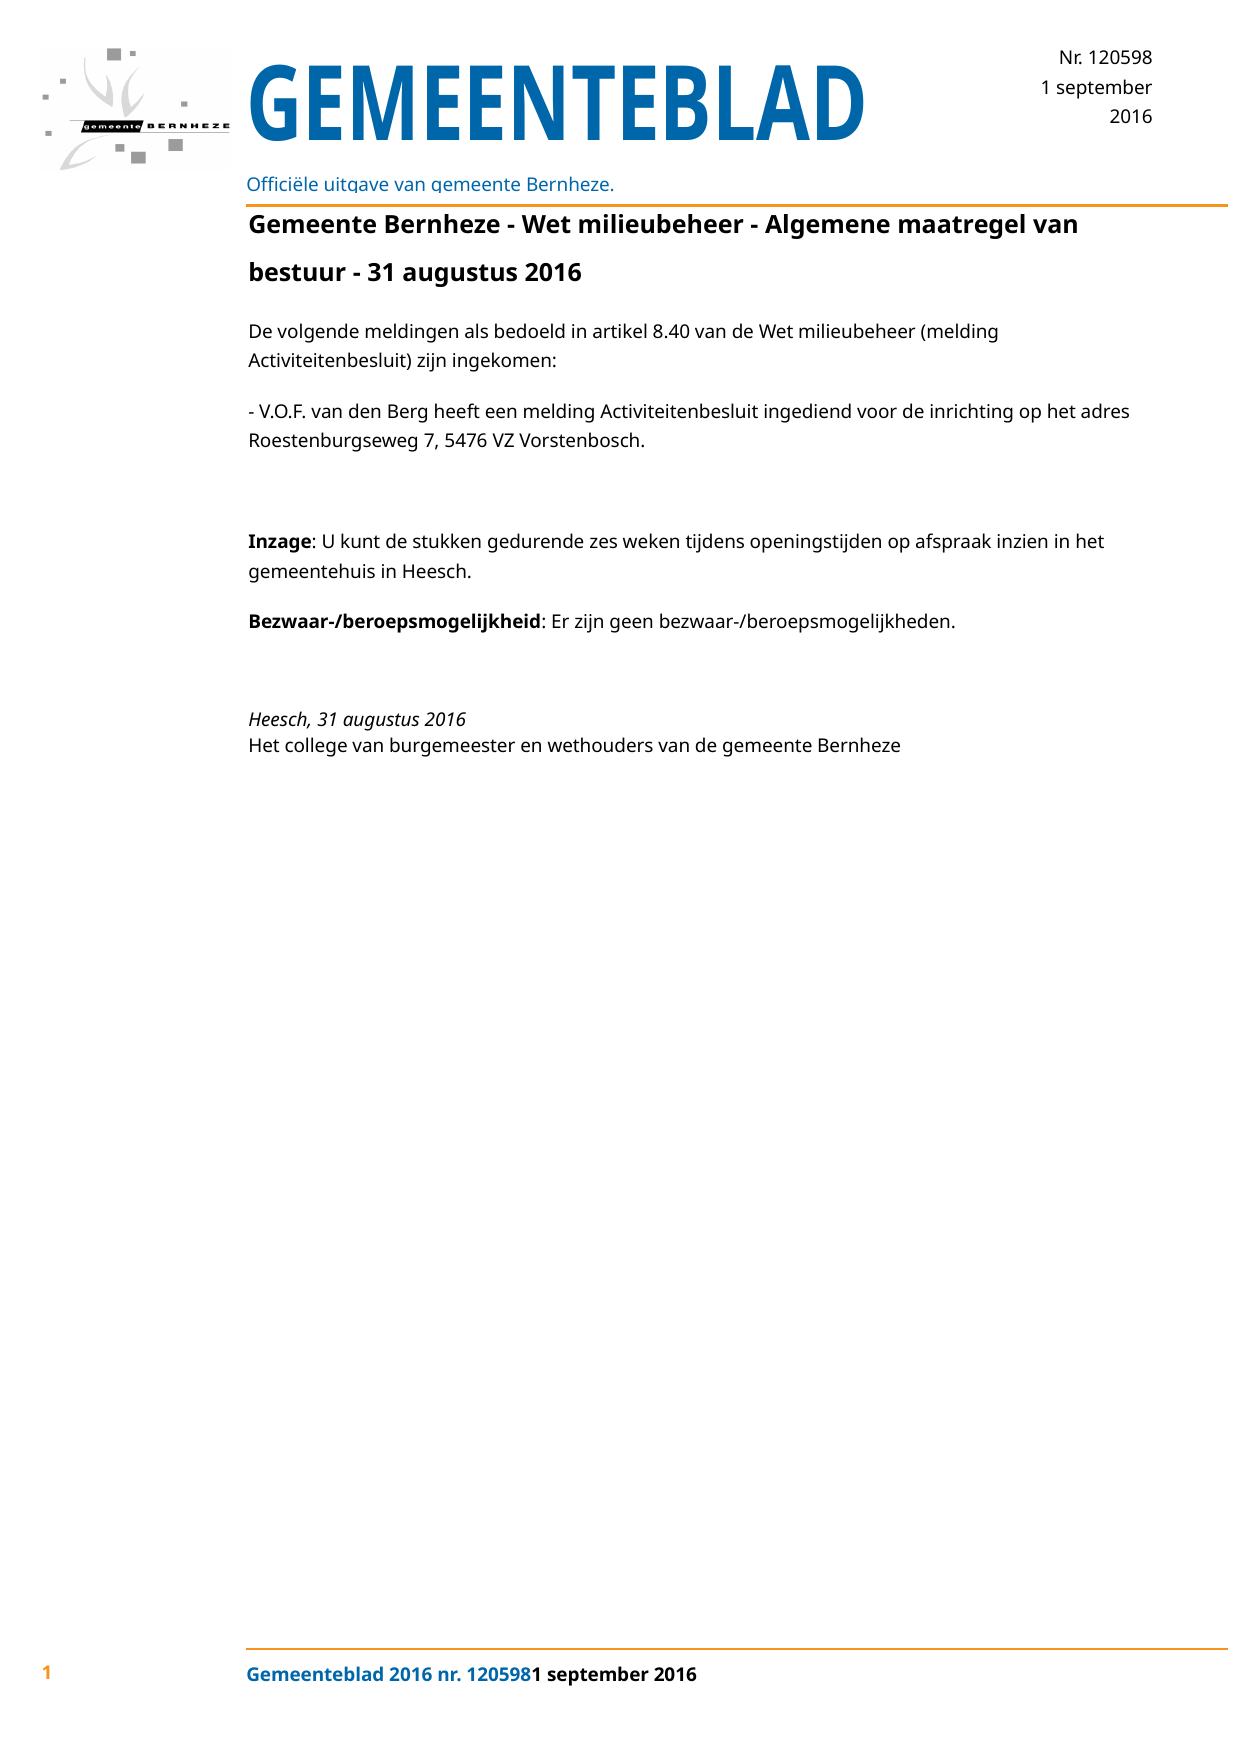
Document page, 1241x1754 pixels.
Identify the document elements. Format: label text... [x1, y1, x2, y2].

text Inzage: U kunt de stukken gedurende zes weken tijdens openingstijden op afspraak inzien in het gemeentehuis in Heesch. [248, 528, 1152, 584]
picture [41, 47, 231, 172]
text Bezwaar-/beroepsmogelijkheid: Er zijn geen bezwaar-/beroepsmogelijkheden. [248, 608, 1152, 634]
text De volgende meldingen als bedoeld in artikel 8.40 van de Wet milieubeheer (melding Activiteitenbesluit) zijn ingekomen: [248, 318, 1152, 373]
text Heesch, 31 augustus 2016 [248, 707, 1152, 732]
text - V.O.F. van den Berg heeft een melding Activiteitenbesluit ingediend voor de inrichting op het adres Roestenburgseweg 7, 5476 VZ Vorstenbosch. [248, 398, 1152, 453]
text Gemeente Bernheze - Wet milieubeheer - Algemene maatregel van bestuur - 31 augustus 2016 [248, 207, 1152, 288]
text Het college van burgemeester en wethouders van de gemeente Bernheze [248, 732, 1152, 758]
